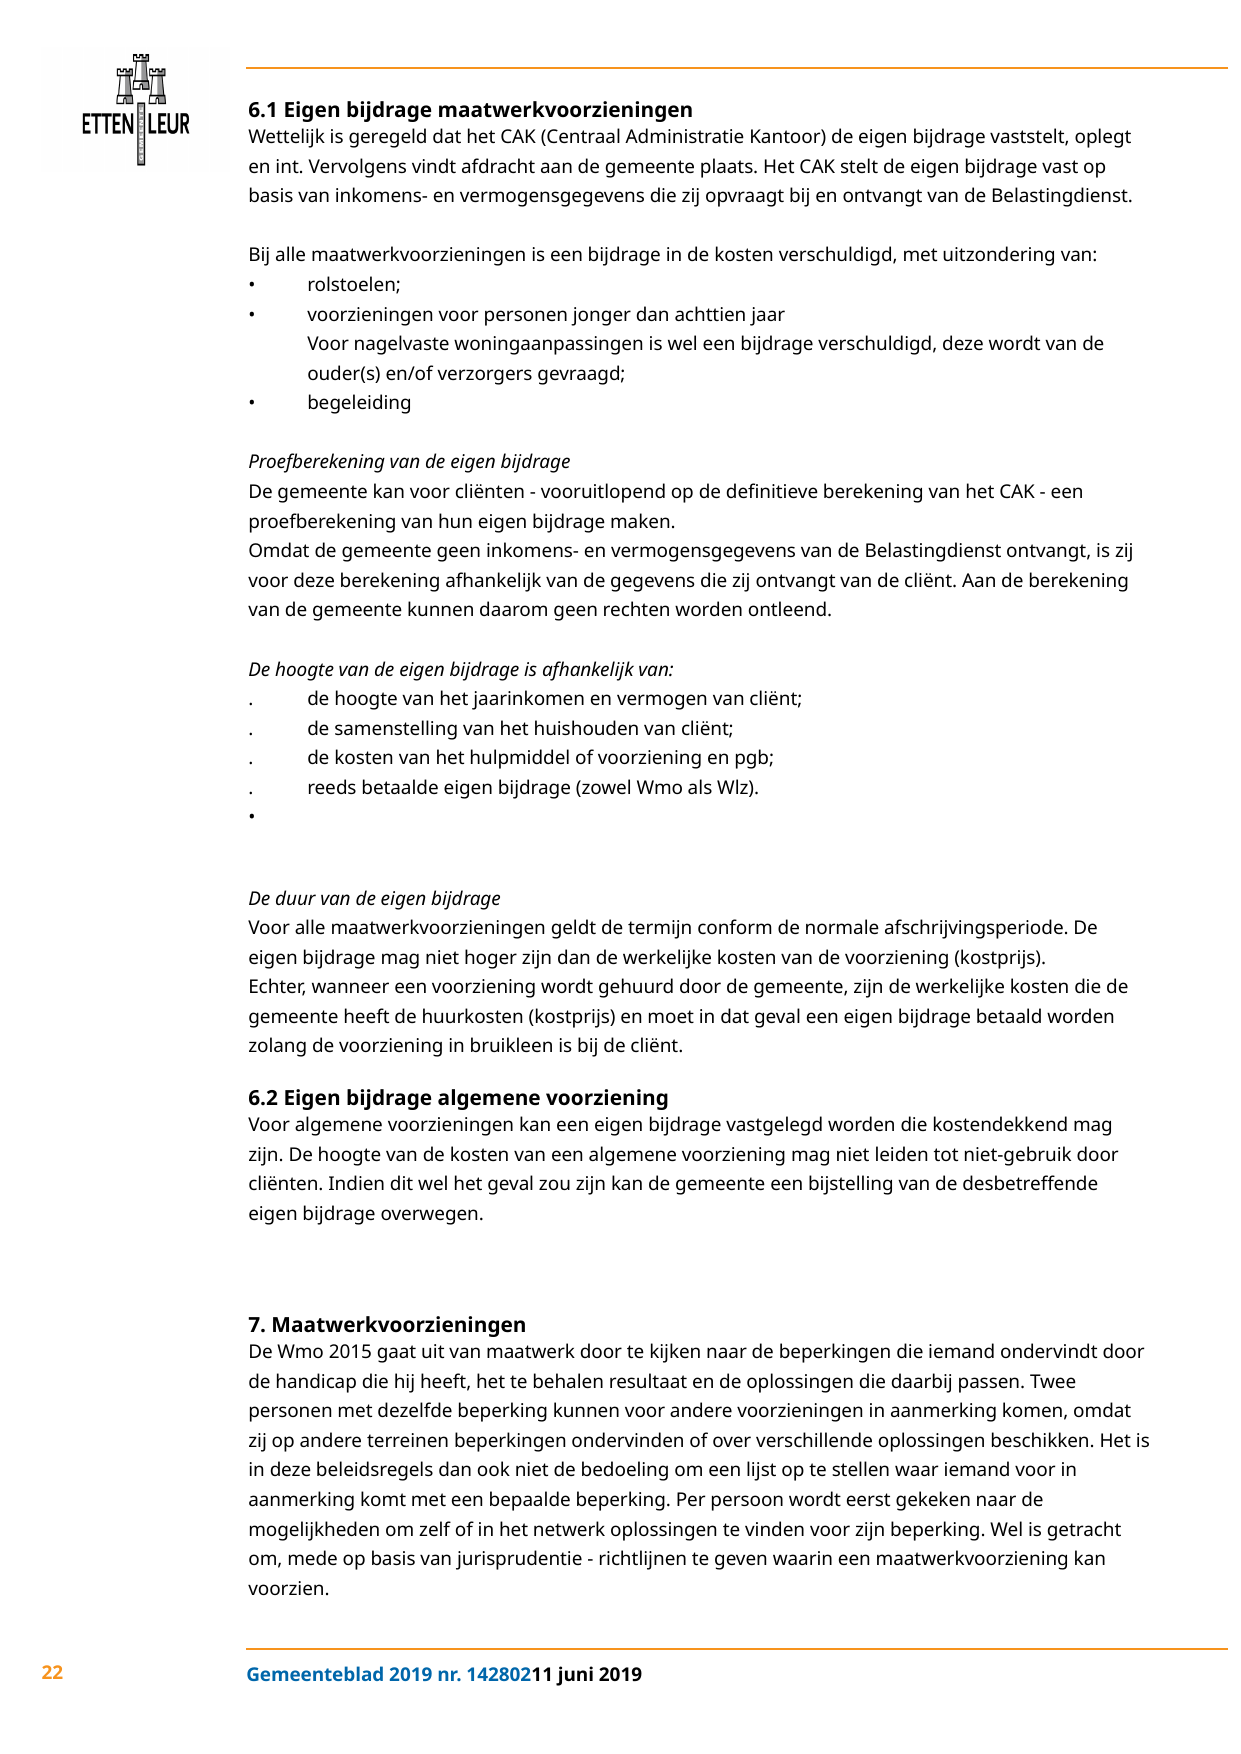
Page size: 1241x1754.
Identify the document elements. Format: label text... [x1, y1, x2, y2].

text Voor alle maatwerkvoorzieningen geldt de termijn conform de normale afschrijvingsperiode. De eigen bijdrage mag niet hoger zijn dan de werkelijke kosten van de voorziening (kostprijs). [248, 914, 1152, 969]
list de kosten van het hulpmiddel of voorziening en pgb; [248, 744, 1152, 770]
text 6.1 Eigen bijdrage maatwerkvoorzieningen [248, 95, 1152, 123]
text De Wmo 2015 gaat uit van maatwerk door te kijken naar de beperkingen die iemand ondervindt door de handicap die hij heeft, het te behalen resultaat en de oplossingen die daarbij passen. Twee personen met dezelfde beperking kunnen voor andere voorzieningen in aanmerking komen, omdat zij op andere terreinen beperkingen ondervinden of over verschillende oplossingen beschikken. Het is in deze beleidsregels dan ook niet de bedoeling om een lijst op te stellen waar iemand voor in aanmerking komt met een bepaalde beperking. Per persoon wordt eerst gekeken naar de mogelijkheden om zelf of in het netwerk oplossingen te vinden voor zijn beperking. Wel is getracht om, mede op basis van jurisprudentie - richtlijnen te geven waarin een maatwerkvoorziening kan voorzien. [248, 1338, 1152, 1601]
text Echter, wanneer een voorziening wordt gehuurd door de gemeente, zijn de werkelijke kosten die de gemeente heeft de huurkosten (kostprijs) en moet in dat geval een eigen bijdrage betaald worden zolang de voorziening in bruikleen is bij de cliënt. [248, 973, 1152, 1058]
text Wettelijk is geregeld dat het CAK (Centraal Administratie Kantoor) de eigen bijdrage vaststelt, oplegt en int. Vervolgens vindt afdracht aan de gemeente plaats. Het CAK stelt de eigen bijdrage vast op basis van inkomens- en vermogensgegevens die zij opvraagt bij en ontvangt van de Belastingdienst. [248, 123, 1152, 208]
text Bij alle maatwerkvoorzieningen is een bijdrage in de kosten verschuldigd, met uitzondering van: [248, 242, 1152, 267]
text De duur van de eigen bijdrage [248, 885, 1152, 910]
text 7. Maatwerkvoorzieningen [248, 1310, 1152, 1338]
list rolstoelen; [248, 271, 1152, 297]
list Voor nagelvaste woningaanpassingen is wel een bijdrage verschuldigd, deze wordt van de ouder(s) en/of verzorgers gevraagd; [248, 330, 1152, 386]
text Voor algemene voorzieningen kan een eigen bijdrage vastgelegd worden die kostendekkend mag zijn. De hoogte van de kosten van een algemene voorziening mag niet leiden tot niet-gebruik door cliënten. Indien dit wel het geval zou zijn kan de gemeente een bijstelling van de desbetreffende eigen bijdrage overwegen. [248, 1111, 1152, 1226]
text De gemeente kan voor cliënten - vooruitlopend op de definitieve berekening van het CAK - een proefberekening van hun eigen bijdrage maken. [248, 478, 1152, 533]
picture [41, 47, 231, 172]
text Proefberekening van de eigen bijdrage [248, 449, 1152, 474]
list begeleiding [248, 389, 1152, 415]
text De hoogte van de eigen bijdrage is afhankelijk van: [248, 656, 1152, 681]
text • [248, 804, 1152, 829]
list voorzieningen voor personen jonger dan achttien jaar [248, 301, 1152, 326]
list reeds betaalde eigen bijdrage (zowel Wmo als Wlz). [248, 774, 1152, 800]
text Omdat de gemeente geen inkomens- en vermogensgegevens van de Belastingdienst ontvangt, is zij voor deze berekening afhankelijk van de gegevens die zij ontvangt van de cliënt. Aan de berekening van de gemeente kunnen daarom geen rechten worden ontleend. [248, 537, 1152, 622]
list de hoogte van het jaarinkomen en vermogen van cliënt; [248, 685, 1152, 711]
text 6.2 Eigen bijdrage algemene voorziening [248, 1083, 1152, 1111]
list de samenstelling van het huishouden van cliënt; [248, 715, 1152, 741]
